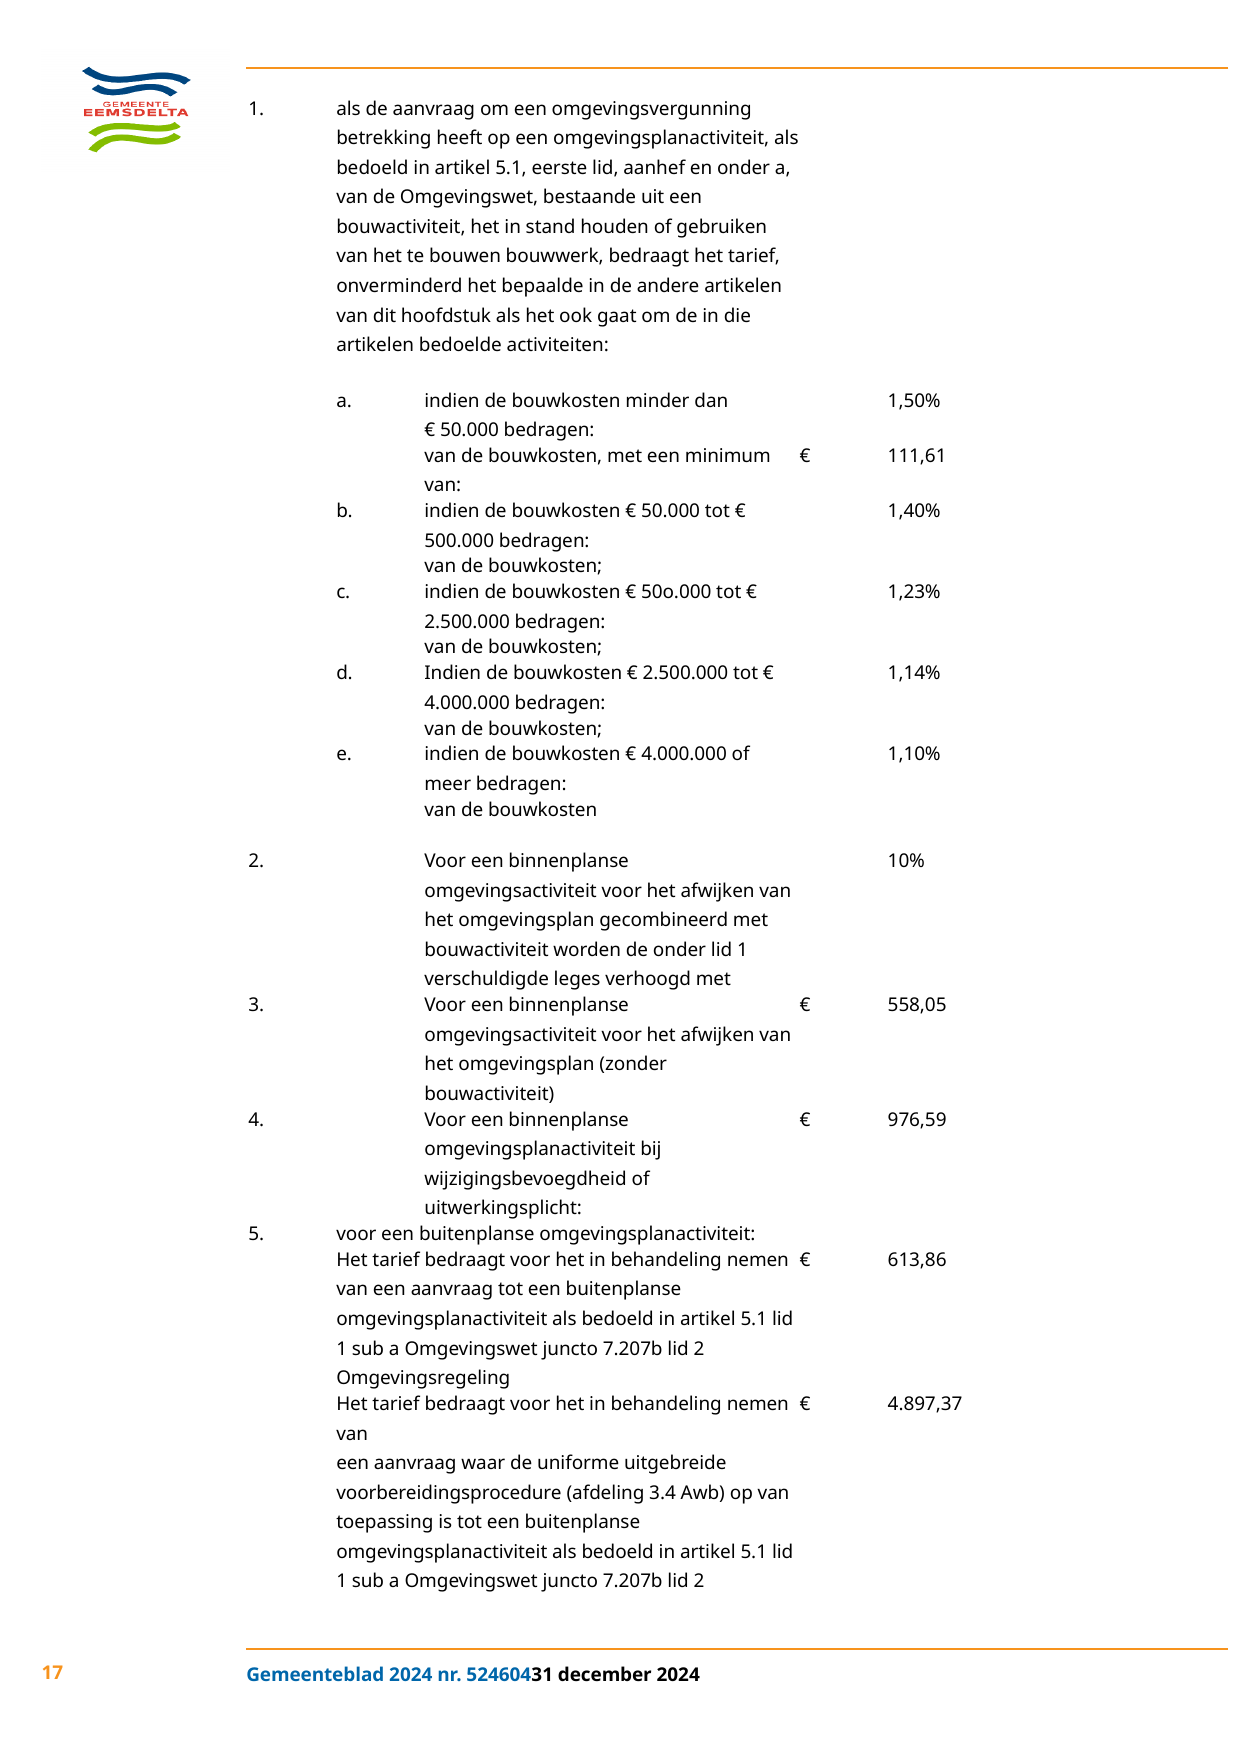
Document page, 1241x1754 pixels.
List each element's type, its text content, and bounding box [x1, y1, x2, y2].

table_cell 10% [888, 847, 1063, 991]
table_cell 3. [248, 991, 336, 1106]
table_cell [888, 715, 1063, 741]
table_cell Voor een binnenplanse omgevingsplanactiviteit bij wijzigingsbevoegdheid of uitwerkingsplicht: [424, 1106, 799, 1220]
table_cell [248, 822, 336, 847]
table_cell [799, 847, 887, 991]
table_cell e. [336, 741, 424, 796]
table_cell 1,50% [888, 387, 1063, 442]
table_cell voor een buitenplanse omgevingsplanactiviteit: [336, 1220, 799, 1246]
table_cell [424, 822, 799, 847]
table_cell [248, 579, 336, 634]
table_cell [336, 634, 424, 659]
table_cell [888, 822, 1063, 847]
table_cell b. [336, 498, 424, 553]
table_cell [248, 498, 336, 553]
table_cell 4.897,37 [888, 1390, 1063, 1593]
table_cell [248, 1246, 336, 1390]
table_cell 1,14% [888, 660, 1063, 715]
table_cell [888, 1220, 1063, 1246]
table_cell indien de bouwkosten minder dan € 50.000 bedragen: [424, 387, 799, 442]
table_cell 613,86 [888, 1246, 1063, 1390]
table_cell Indien de bouwkosten € 2.500.000 tot € 4.000.000 bedragen: [424, 660, 799, 715]
table_cell c. [336, 579, 424, 634]
table_cell € [799, 442, 887, 497]
table_cell [248, 741, 336, 796]
table_cell d. [336, 660, 424, 715]
table_cell 976,59 [888, 1106, 1063, 1220]
table_cell 5. [248, 1220, 336, 1246]
table_cell 1,40% [888, 498, 1063, 553]
table_cell [799, 634, 887, 659]
table_cell [336, 991, 424, 1106]
table_cell [336, 847, 424, 991]
table_cell [799, 579, 887, 634]
table_cell [799, 741, 887, 796]
table_cell [799, 498, 887, 553]
table_cell Het tarief bedraagt voor het in behandeling nemen van een aanvraag tot een buitenplanse omgevingsplanactiviteit als bedoeld in artikel 5.1 lid 1 sub a Omgevingswet juncto 7.207b lid 2 Omgevingsregeling [336, 1246, 799, 1390]
table_cell [799, 1220, 887, 1246]
table_cell van de bouwkosten; [424, 553, 799, 578]
table_cell a. [336, 387, 424, 442]
table_cell [799, 715, 887, 741]
table_cell van de bouwkosten; [424, 634, 799, 659]
table_cell [888, 553, 1063, 578]
table_cell [336, 822, 424, 847]
table_cell [336, 796, 424, 822]
table_cell [248, 634, 336, 659]
table_cell € [799, 1246, 887, 1390]
table_cell € [799, 991, 887, 1106]
table_cell € [799, 1106, 887, 1220]
table_cell [799, 553, 887, 578]
table_cell [248, 660, 336, 715]
table_cell [799, 796, 887, 822]
table_cell [799, 95, 887, 387]
table_cell [336, 715, 424, 741]
table_cell indien de bouwkosten € 50o.000 tot € 2.500.000 bedragen: [424, 579, 799, 634]
picture [41, 47, 231, 172]
table_cell [336, 1106, 424, 1220]
table_cell van de bouwkosten [424, 796, 799, 822]
table_cell [799, 822, 887, 847]
table_cell 1,10% [888, 741, 1063, 796]
table_cell [888, 796, 1063, 822]
table_cell van de bouwkosten, met een minimum van: [424, 442, 799, 497]
table_cell [888, 634, 1063, 659]
table_cell 4. [248, 1106, 336, 1220]
table_cell [248, 715, 336, 741]
table_cell indien de bouwkosten € 4.000.000 of meer bedragen: [424, 741, 799, 796]
table_cell [336, 442, 424, 497]
table_cell van de bouwkosten; [424, 715, 799, 741]
table_cell [799, 660, 887, 715]
table_cell [248, 553, 336, 578]
table_cell Voor een binnenplanse omgevingsactiviteit voor het afwijken van het omgevingsplan (zonder bouwactiviteit) [424, 991, 799, 1106]
table_cell [336, 553, 424, 578]
table_cell [248, 442, 336, 497]
table_cell 558,05 [888, 991, 1063, 1106]
table_cell [888, 95, 1063, 387]
table_cell 1,23% [888, 579, 1063, 634]
table_cell als de aanvraag om een omgevingsvergunning betrekking heeft op een omgevingsplanactiviteit, als bedoeld in artikel 5.1, eerste lid, aanhef en onder a, van de Omgevingswet, bestaande uit een bouwactiviteit, het in stand houden of gebruiken van het te bouwen bouwwerk, bedraagt het tarief, onverminderd het bepaalde in de andere artikelen van dit hoofdstuk als het ook gaat om de in die artikelen bedoelde activiteiten: [336, 95, 799, 387]
table_cell indien de bouwkosten € 50.000 tot € 500.000 bedragen: [424, 498, 799, 553]
table_cell [248, 387, 336, 442]
table_cell 2. [248, 847, 336, 991]
table_cell Voor een binnenplanse omgevingsactiviteit voor het afwijken van het omgevingsplan gecombineerd met bouwactiviteit worden de onder lid 1 verschuldigde leges verhoogd met [424, 847, 799, 991]
table_cell 111,61 [888, 442, 1063, 497]
table_cell Het tarief bedraagt voor het in behandeling nemen van een aanvraag waar de uniforme uitgebreide voorbereidingsprocedure (afdeling 3.4 Awb) op van toepassing is tot een buitenplanse omgevingsplanactiviteit als bedoeld in artikel 5.1 lid 1 sub a Omgevingswet juncto 7.207b lid 2 [336, 1390, 799, 1593]
table_cell [248, 1390, 336, 1593]
table_cell € [799, 1390, 887, 1593]
table_cell [248, 796, 336, 822]
table_cell 1. [248, 95, 336, 387]
table_cell [799, 387, 887, 442]
